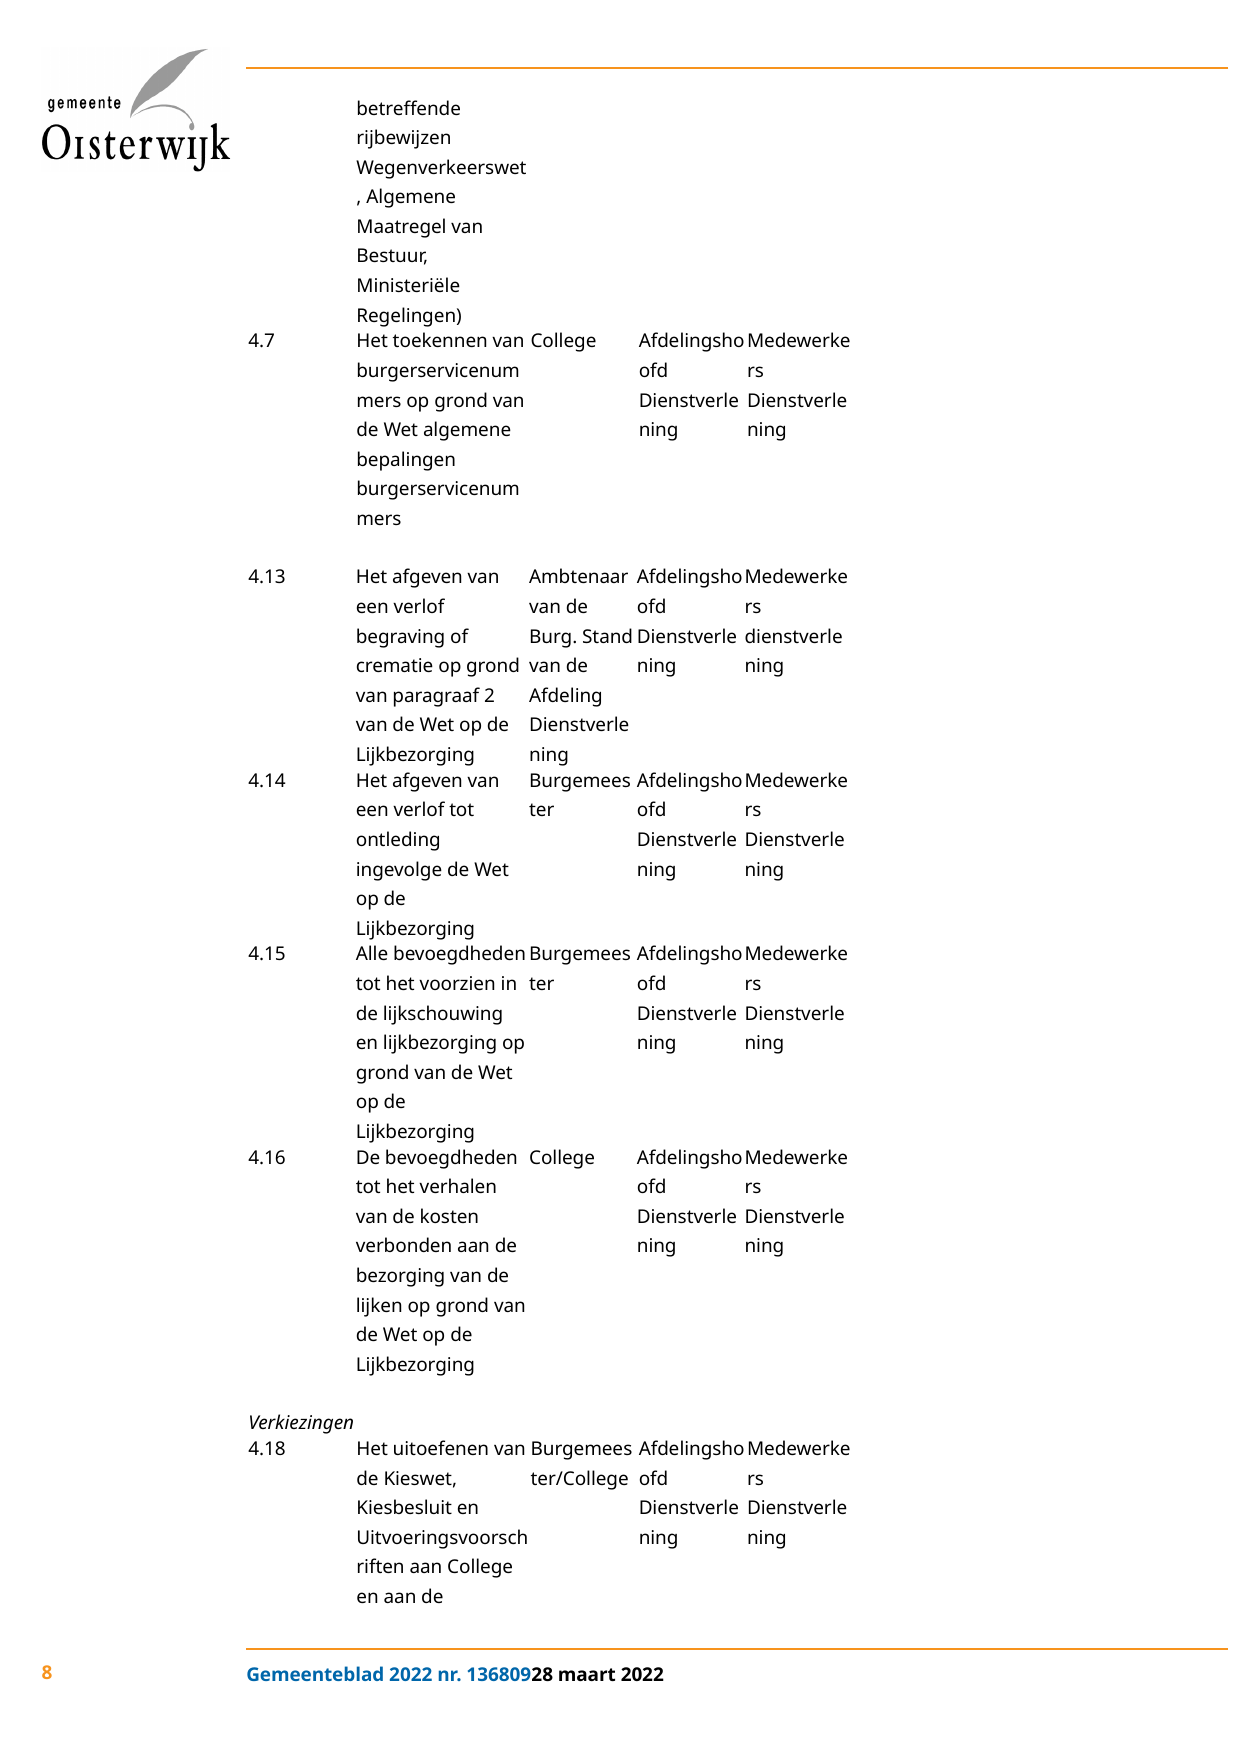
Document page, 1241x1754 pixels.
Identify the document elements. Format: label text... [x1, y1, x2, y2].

table_cell 4.18 [248, 1435, 356, 1609]
table_cell Burgemeester [529, 941, 637, 1144]
table_header 4.13 [248, 564, 356, 767]
table_cell [1043, 328, 1152, 531]
table_header Het afgeven van een verlof begraving of crematie op grond van paragraaf 2 van de Wet op de Lijkbezorging [356, 564, 529, 767]
table_cell [248, 95, 356, 328]
table_cell Medewerkers Dienstverlening [747, 328, 855, 531]
table_cell [639, 95, 747, 328]
table_cell Burgemeester [529, 767, 637, 941]
table_cell Burgemeester/College [530, 1435, 638, 1609]
table_cell [747, 95, 855, 328]
table_cell [855, 328, 1043, 531]
table_cell College [530, 328, 638, 531]
table_cell Afdelingshoofd Dienstverlening [639, 328, 747, 531]
table_cell Het uitoefenen van de Kieswet, Kiesbesluit en Uitvoeringsvoorschriften aan College en aan de [356, 1435, 530, 1609]
table_cell 4.15 [248, 941, 356, 1144]
table_cell betreffende rijbewijzen Wegenverkeerswet, Algemene Maatregel van Bestuur, Ministeriële Regelingen) [356, 95, 530, 328]
table_header Verkiezingen [248, 1410, 1043, 1435]
table_cell Afdelingshoofd Dienstverlening [639, 1435, 747, 1609]
table_cell Medewerkers Dienstverlening [744, 941, 852, 1144]
table_cell [852, 941, 1044, 1144]
table_header [852, 564, 1044, 767]
table_cell Het toekennen van burgerservicenummers op grond van de Wet algemene bepalingen burgerservicenummers [356, 328, 530, 531]
table_cell Het afgeven van een verlof tot ontleding ingevolge de Wet op de Lijkbezorging [356, 767, 529, 941]
table_cell Afdelingshoofd Dienstverlening [637, 767, 744, 941]
table_cell 4.16 [248, 1144, 356, 1377]
table_cell 4.14 [248, 767, 356, 941]
table_cell [852, 1144, 1044, 1377]
table_cell [530, 95, 638, 328]
table_header Medewerkers dienstverlening [744, 564, 852, 767]
table_header [1044, 564, 1152, 767]
table_cell [1044, 941, 1152, 1144]
table_cell Afdelingshoofd Dienstverlening [637, 941, 744, 1144]
picture [41, 47, 231, 172]
table_cell Afdelingshoofd Dienstverlening [637, 1144, 744, 1377]
table_cell [1043, 1435, 1152, 1609]
table_cell [1044, 1144, 1152, 1377]
table_cell [855, 95, 1043, 328]
table_cell 4.7 [248, 328, 356, 531]
table_cell [1044, 767, 1152, 941]
table_cell De bevoegdheden tot het verhalen van de kosten verbonden aan de bezorging van de lijken op grond van de Wet op de Lijkbezorging [356, 1144, 529, 1377]
table_cell [852, 767, 1044, 941]
table_header [1043, 1410, 1152, 1435]
table_cell Medewerkers Dienstverlening [744, 1144, 852, 1377]
table_cell Alle bevoegdheden tot het voorzien in de lijkschouwing en lijkbezorging op grond van de Wet op de Lijkbezorging [356, 941, 529, 1144]
table_cell [855, 1435, 1043, 1609]
table_cell College [529, 1144, 637, 1377]
table_cell Medewerkers Dienstverlening [744, 767, 852, 941]
table_cell Medewerkers Dienstverlening [747, 1435, 855, 1609]
table_header Afdelingshoofd Dienstverlening [637, 564, 744, 767]
table_cell [1043, 95, 1152, 328]
table_header Ambtenaar van de Burg. Stand van de Afdeling Dienstverlening [529, 564, 637, 767]
